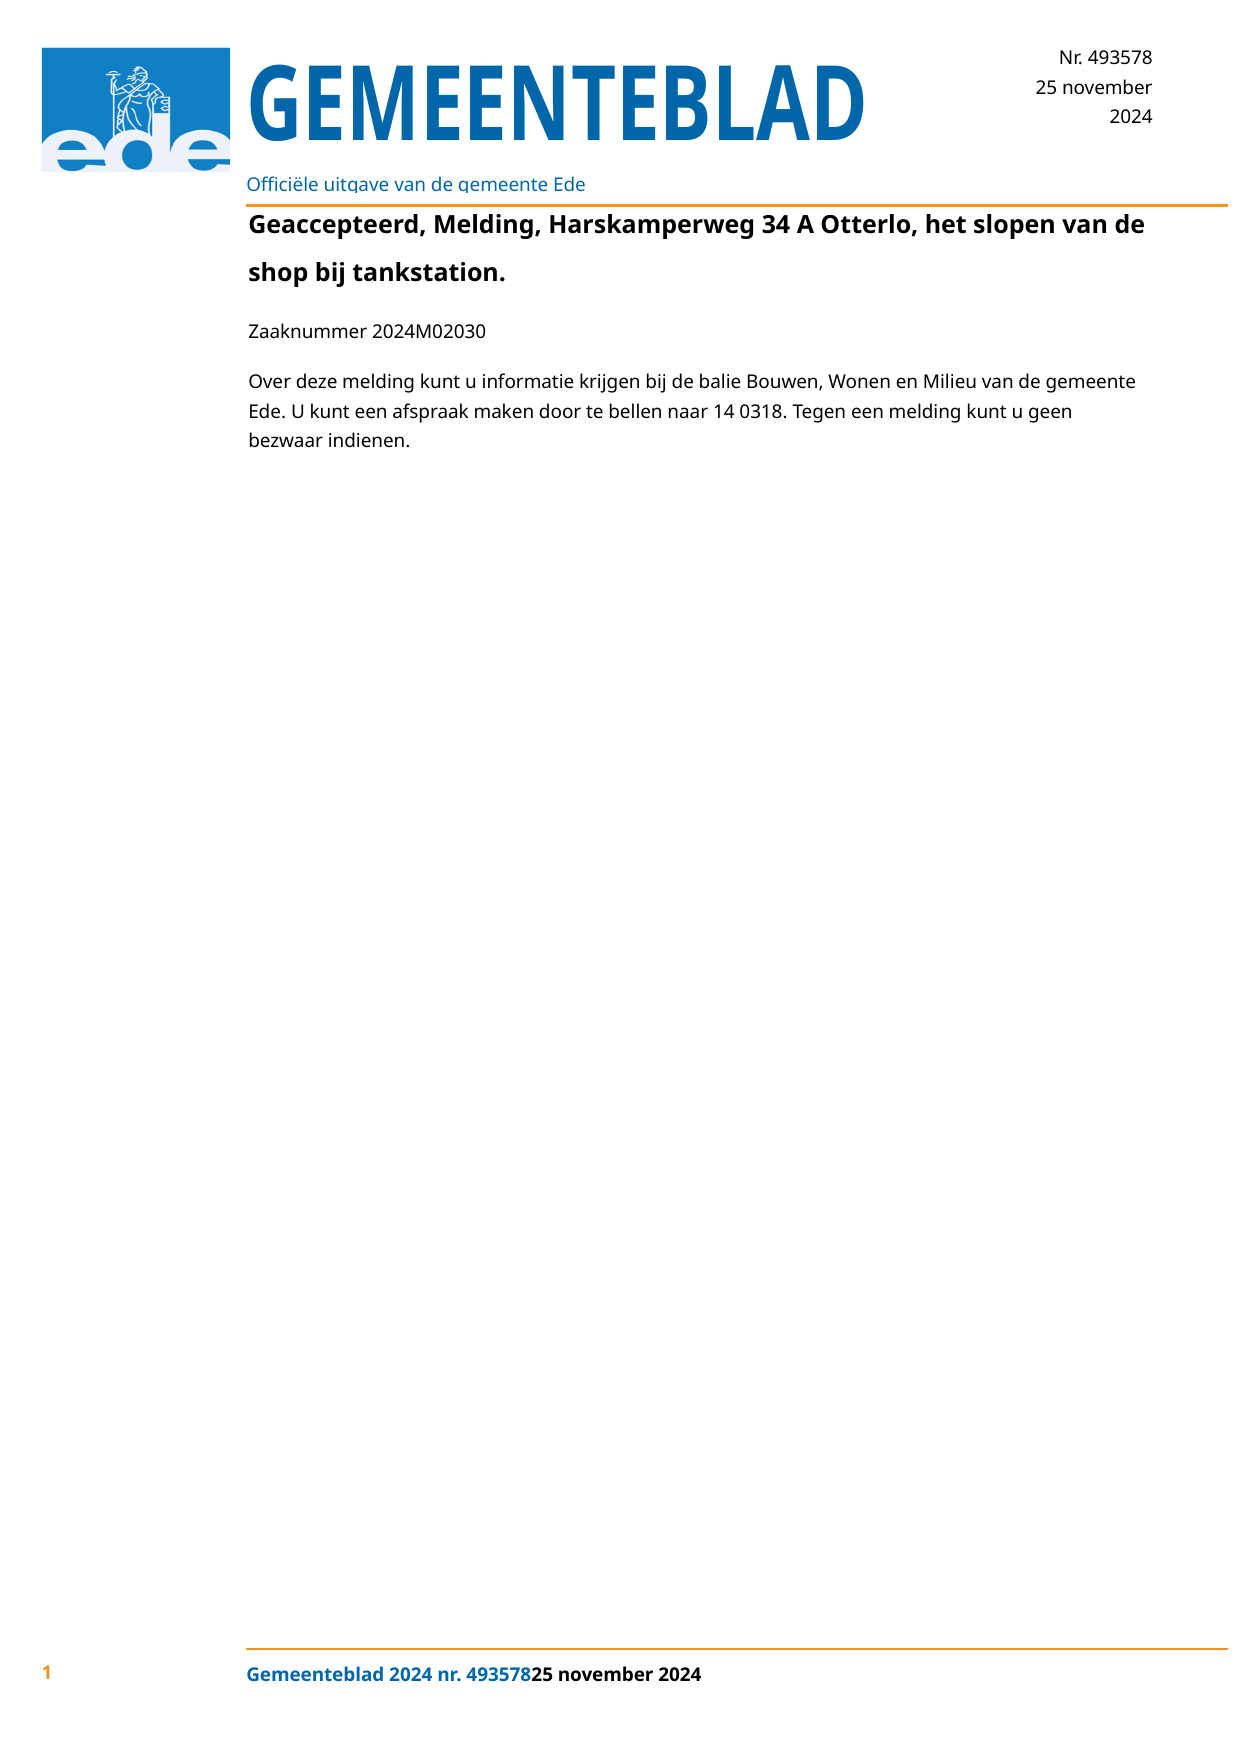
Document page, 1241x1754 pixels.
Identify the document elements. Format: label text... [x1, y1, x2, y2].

picture [41, 47, 231, 172]
text Geaccepteerd, Melding, Harskamperweg 34 A Otterlo, het slopen van de shop bij tankstation. [248, 207, 1152, 288]
text Over deze melding kunt u informatie krijgen bij de balie Bouwen, Wonen en Milieu van de gemeente Ede. U kunt een afspraak maken door te bellen naar 14 0318. Tegen een melding kunt u geen bezwaar indienen. [248, 368, 1152, 453]
text Zaaknummer 2024M02030 [248, 318, 1152, 344]
